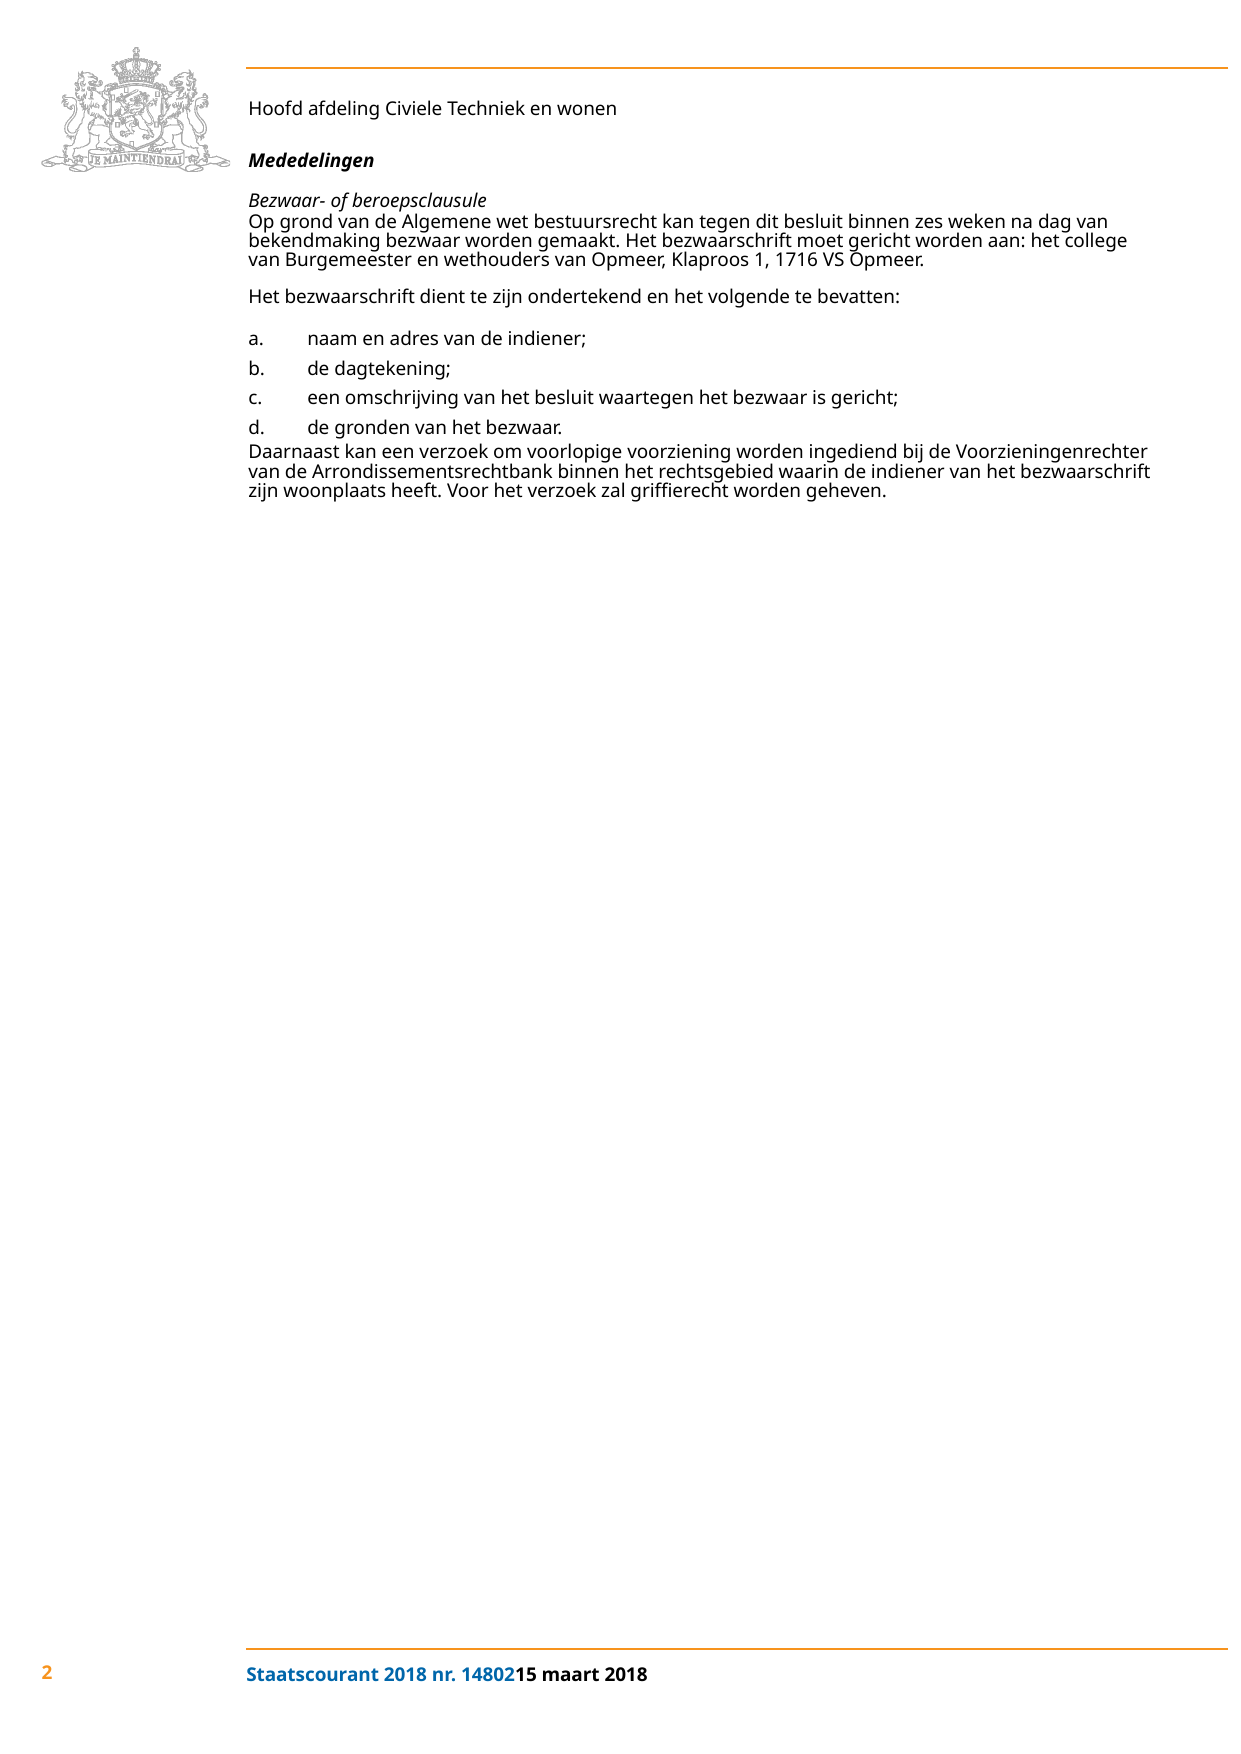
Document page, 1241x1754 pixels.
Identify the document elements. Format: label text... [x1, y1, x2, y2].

list de dagtekening; [248, 355, 1152, 381]
picture [41, 47, 231, 172]
text Daarnaast kan een verzoek om voorlopige voorziening worden ingediend bij de Voorzieningenrechter van de Arrondissementsrechtbank binnen het rechtsgebied waarin de indiener van het bezwaarschrift zijn woonplaats heeft. Voor het verzoek zal griffierecht worden geheven. [248, 443, 1152, 501]
text Het bezwaarschrift dient te zijn ondertekend en het volgende te bevatten: [248, 288, 1152, 307]
text Mededelingen [248, 148, 1152, 173]
list de gronden van het bezwaar. [248, 414, 1152, 440]
text Hoofd afdeling Civiele Techniek en wonen [248, 95, 1152, 121]
list een omschrijving van het besluit waartegen het bezwaar is gericht; [248, 384, 1152, 410]
text Op grond van de Algemene wet bestuursrecht kan tegen dit besluit binnen zes weken na dag van bekendmaking bezwaar worden gemaakt. Het bezwaarschrift moet gericht worden aan: het college van Burgemeester en wethouders van Opmeer, Klaproos 1, 1716 VS Opmeer. [248, 213, 1152, 271]
list naam en adres van de indiener; [248, 325, 1152, 351]
text Bezwaar- of beroepsclausule [248, 187, 1152, 213]
